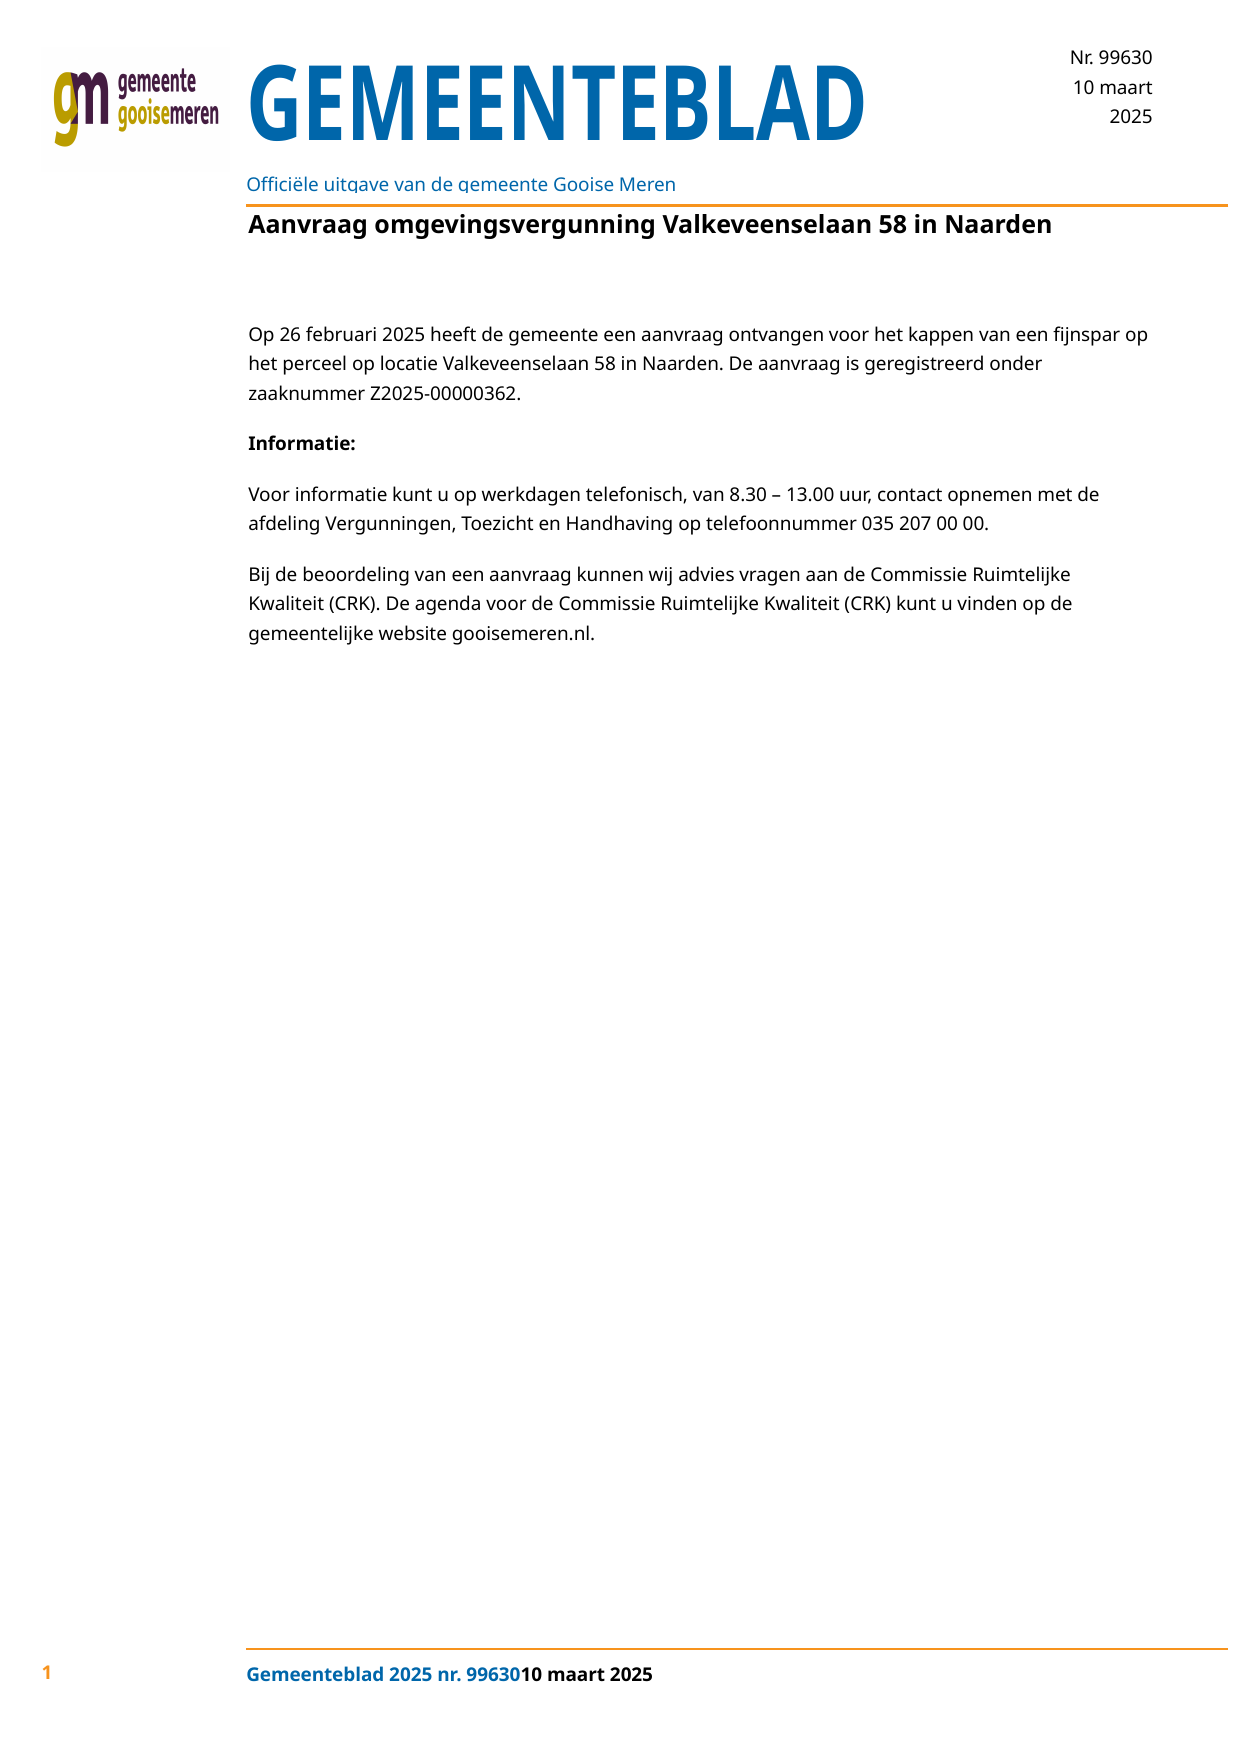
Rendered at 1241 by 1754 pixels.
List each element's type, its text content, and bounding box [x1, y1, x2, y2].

picture [41, 47, 231, 172]
text Informatie: [248, 430, 1152, 456]
text Voor informatie kunt u op werkdagen telefonisch, van 8.30 – 13.00 uur, contact opnemen met de afdeling Vergunningen, Toezicht en Handhaving op telefoonnummer 035 207 00 00. [248, 481, 1152, 536]
text Op 26 februari 2025 heeft de gemeente een aanvraag ontvangen voor het kappen van een fijnspar op het perceel op locatie Valkeveenselaan 58 in Naarden. De aanvraag is geregistreerd onder zaaknummer Z2025-00000362. [248, 321, 1152, 406]
text Aanvraag omgevingsvergunning Valkeveenselaan 58 in Naarden [248, 207, 1152, 241]
text Bij de beoordeling van een aanvraag kunnen wij advies vragen aan de Commissie Ruimtelijke Kwaliteit (CRK). De agenda voor de Commissie Ruimtelijke Kwaliteit (CRK) kunt u vinden op de gemeentelijke website gooisemeren.nl. [248, 561, 1152, 646]
